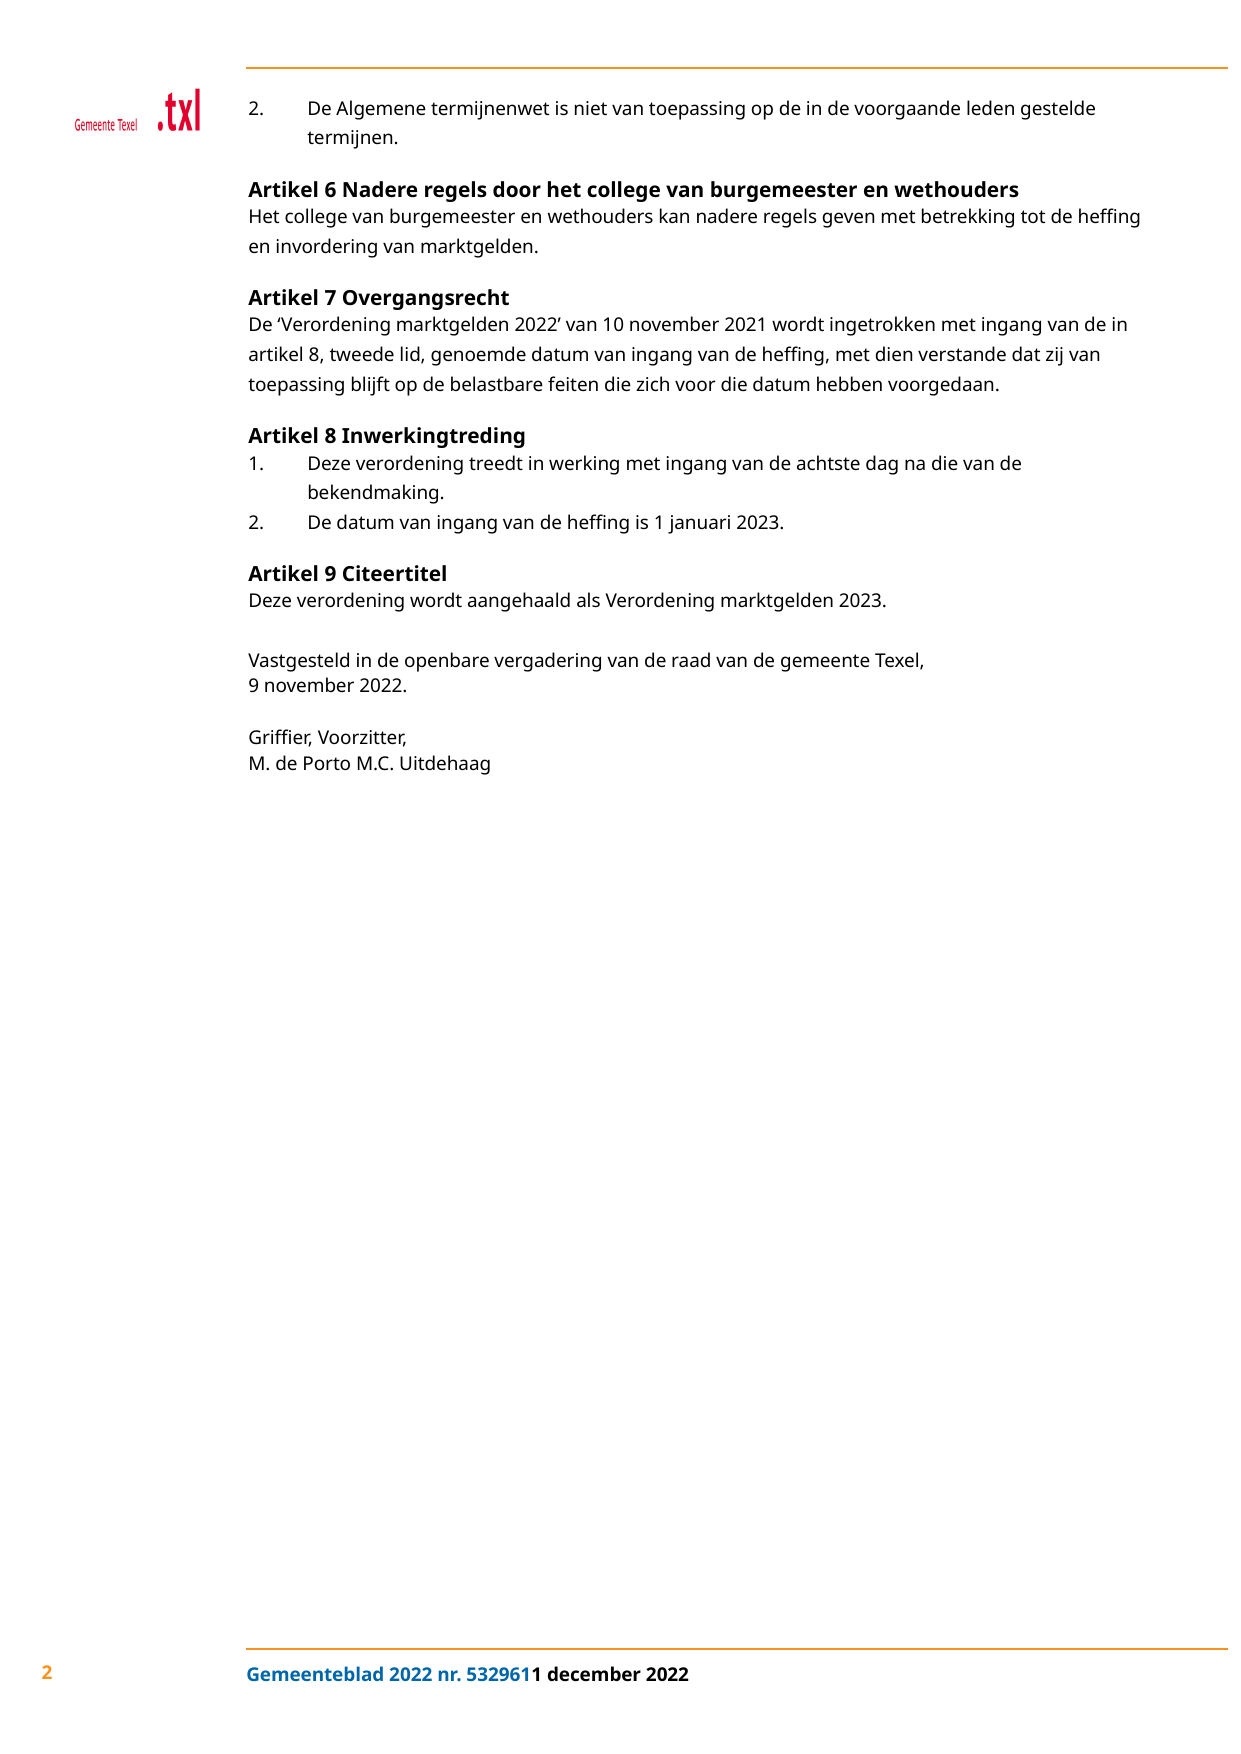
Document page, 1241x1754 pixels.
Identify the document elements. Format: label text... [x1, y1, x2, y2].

text Artikel 9 Citeertitel [248, 559, 1152, 588]
text Het college van burgemeester en wethouders kan nadere regels geven met betrekking tot de heffing en invordering van marktgelden. [248, 203, 1152, 258]
list De datum van ingang van de heffing is 1 januari 2023. [248, 509, 1152, 534]
text Artikel 7 Overgangsrecht [248, 283, 1152, 312]
text Vastgesteld in de openbare vergadering van de raad van de gemeente Texel, [248, 647, 1152, 673]
list Deze verordening treedt in werking met ingang van de achtste dag na die van de bekendmaking. [248, 450, 1152, 505]
text Artikel 6 Nadere regels door het college van burgemeester en wethouders [248, 175, 1152, 203]
text De ‘Verordening marktgelden 2022’ van 10 november 2021 wordt ingetrokken met ingang van de in artikel 8, tweede lid, genoemde datum van ingang van de heffing, met dien verstande dat zij van toepassing blijft op de belastbare feiten die zich voor die datum hebben voorgedaan. [248, 312, 1152, 397]
text Artikel 8 Inwerkingtreding [248, 421, 1152, 450]
text M. de Porto M.C. Uitdehaag [248, 750, 1152, 776]
text 9 november 2022. [248, 673, 1152, 698]
list De Algemene termijnenwet is niet van toepassing op de in de voorgaande leden gestelde termijnen. [248, 95, 1152, 150]
text Griffier, Voorzitter, [248, 724, 1152, 750]
picture [41, 47, 231, 172]
text Deze verordening wordt aangehaald als Verordening marktgelden 2023. [248, 588, 1152, 613]
